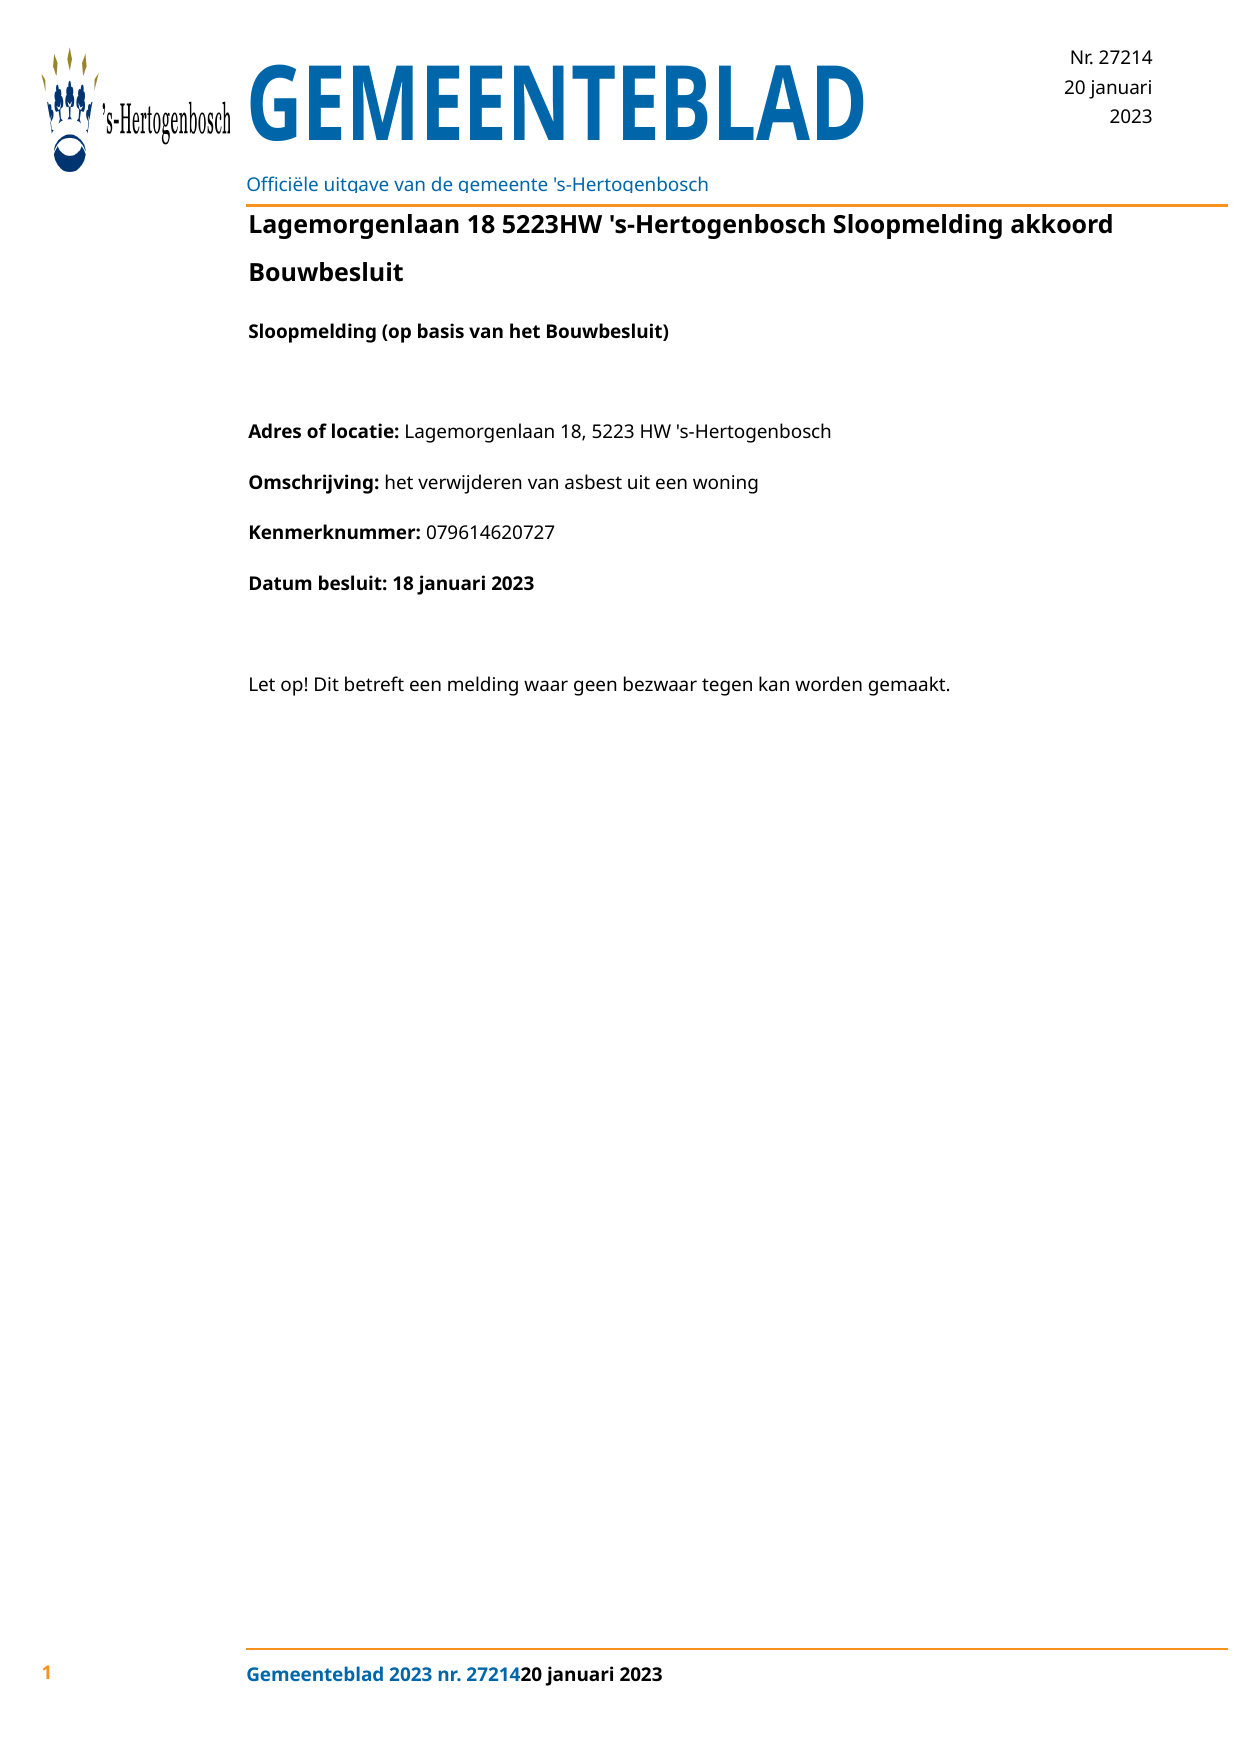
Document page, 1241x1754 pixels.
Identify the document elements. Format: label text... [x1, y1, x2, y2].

text Datum besluit: 18 januari 2023 [248, 570, 1152, 596]
picture [41, 47, 231, 172]
text Omschrijving: het verwijderen van asbest uit een woning [248, 469, 1152, 495]
text Lagemorgenlaan 18 5223HW 's-Hertogenbosch Sloopmelding akkoord Bouwbesluit [248, 207, 1152, 288]
text Kenmerknummer: 079614620727 [248, 519, 1152, 545]
text Sloopmelding (op basis van het Bouwbesluit) [248, 318, 1152, 344]
text Adres of locatie: Lagemorgenlaan 18, 5223 HW 's-Hertogenbosch [248, 419, 1152, 444]
text Let op! Dit betreft een melding waar geen bezwaar tegen kan worden gemaakt. [248, 671, 1152, 697]
